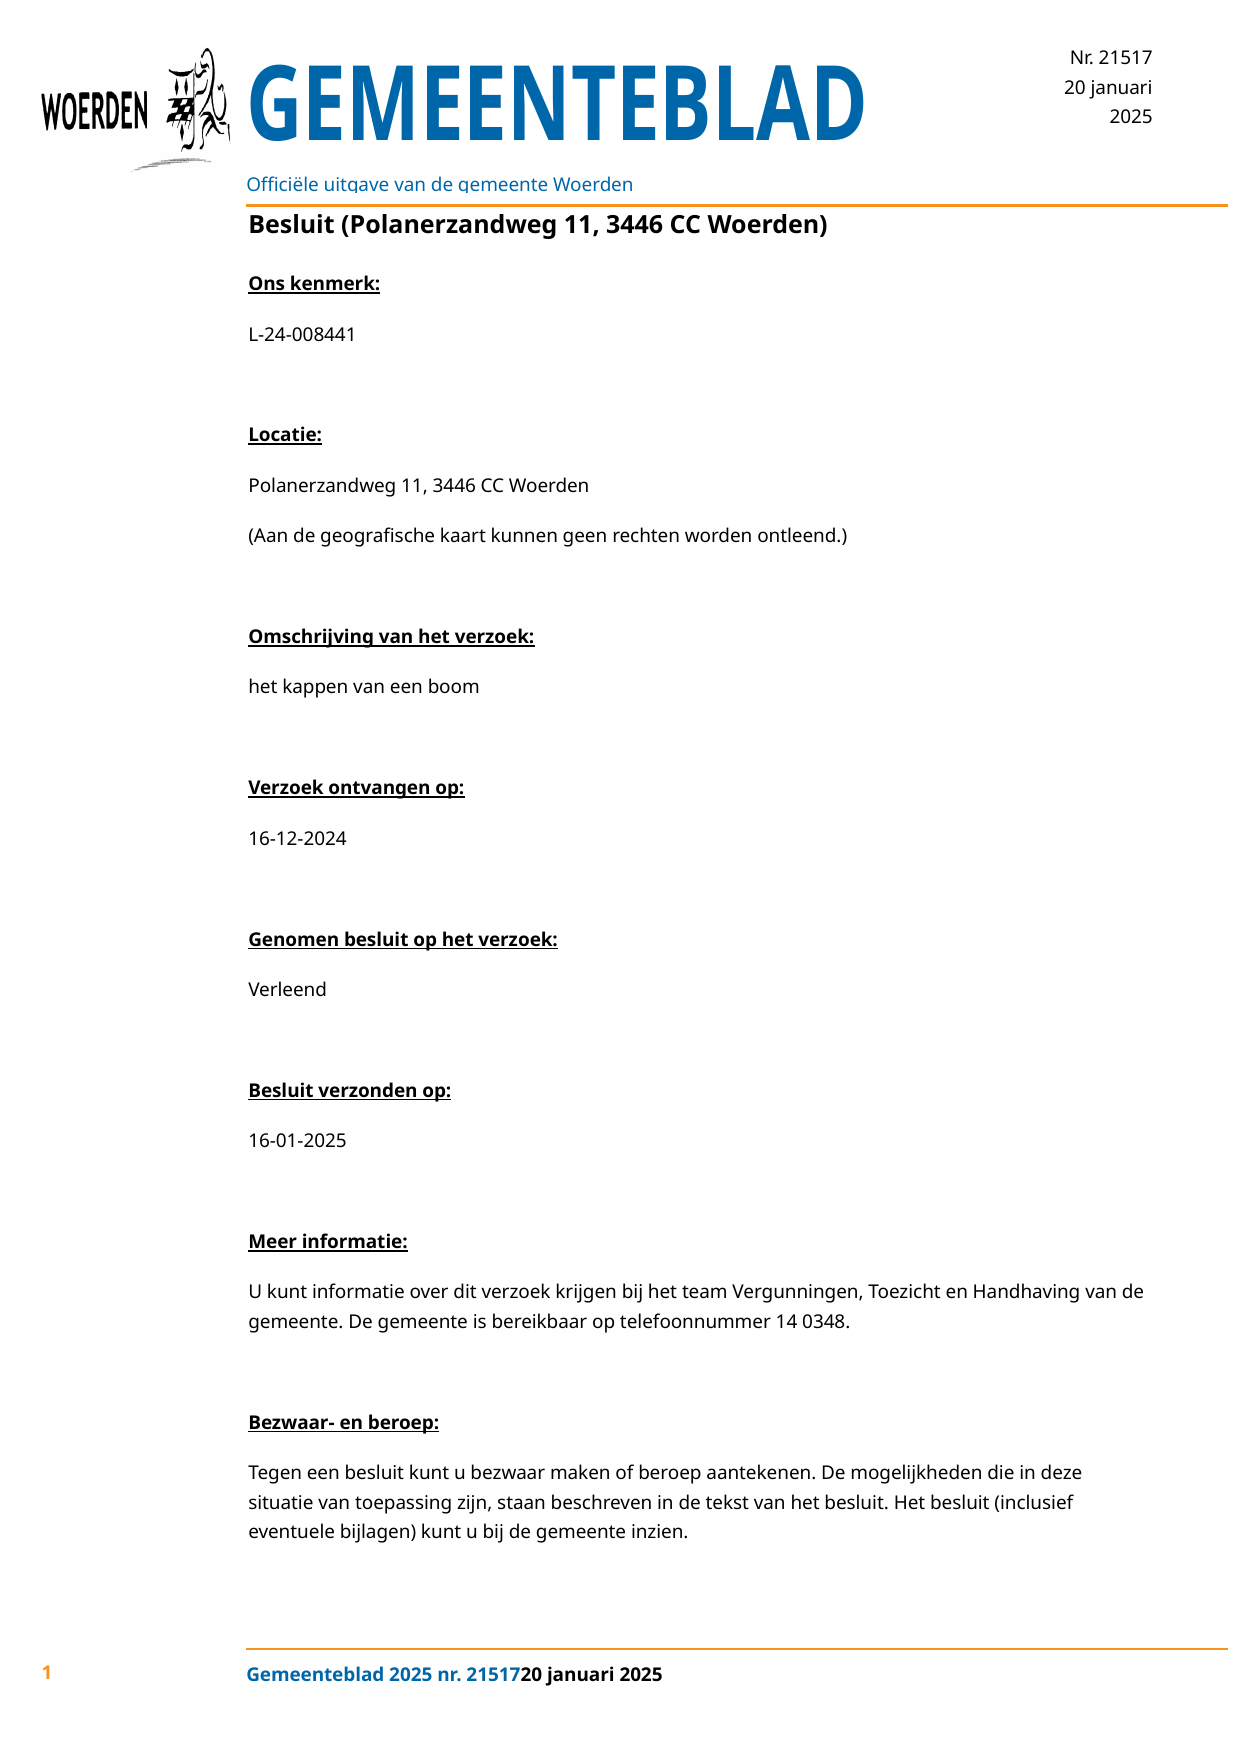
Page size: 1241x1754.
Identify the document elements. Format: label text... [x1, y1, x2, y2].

text Besluit (Polanerzandweg 11, 3446 CC Woerden) [248, 207, 1152, 241]
text Verleend [248, 976, 1152, 1002]
text Tegen een besluit kunt u bezwaar maken of beroep aantekenen. De mogelijkheden die in deze situatie van toepassing zijn, staan beschreven in de tekst van het besluit. Het besluit (inclusief eventuele bijlagen) kunt u bij de gemeente inzien. [248, 1459, 1152, 1544]
text Verzoek ontvangen op: [248, 774, 1152, 800]
text L-24-008441 [248, 321, 1152, 346]
text Meer informatie: [248, 1228, 1152, 1254]
text Besluit verzonden op: [248, 1077, 1152, 1103]
text Omschrijving van het verzoek: [248, 623, 1152, 649]
text Locatie: [248, 422, 1152, 447]
text Ons kenmerk: [248, 270, 1152, 296]
text Bezwaar- en beroep: [248, 1409, 1152, 1435]
picture [41, 47, 231, 172]
text 16-12-2024 [248, 825, 1152, 851]
text Genomen besluit op het verzoek: [248, 926, 1152, 951]
text U kunt informatie over dit verzoek krijgen bij het team Vergunningen, Toezicht en Handhaving van de gemeente. De gemeente is bereikbaar op telefoonnummer 14 0348. [248, 1279, 1152, 1334]
text Polanerzandweg 11, 3446 CC Woerden [248, 472, 1152, 498]
text 16-01-2025 [248, 1127, 1152, 1153]
text (Aan de geografische kaart kunnen geen rechten worden ontleend.) [248, 522, 1152, 548]
text het kappen van een boom [248, 674, 1152, 699]
